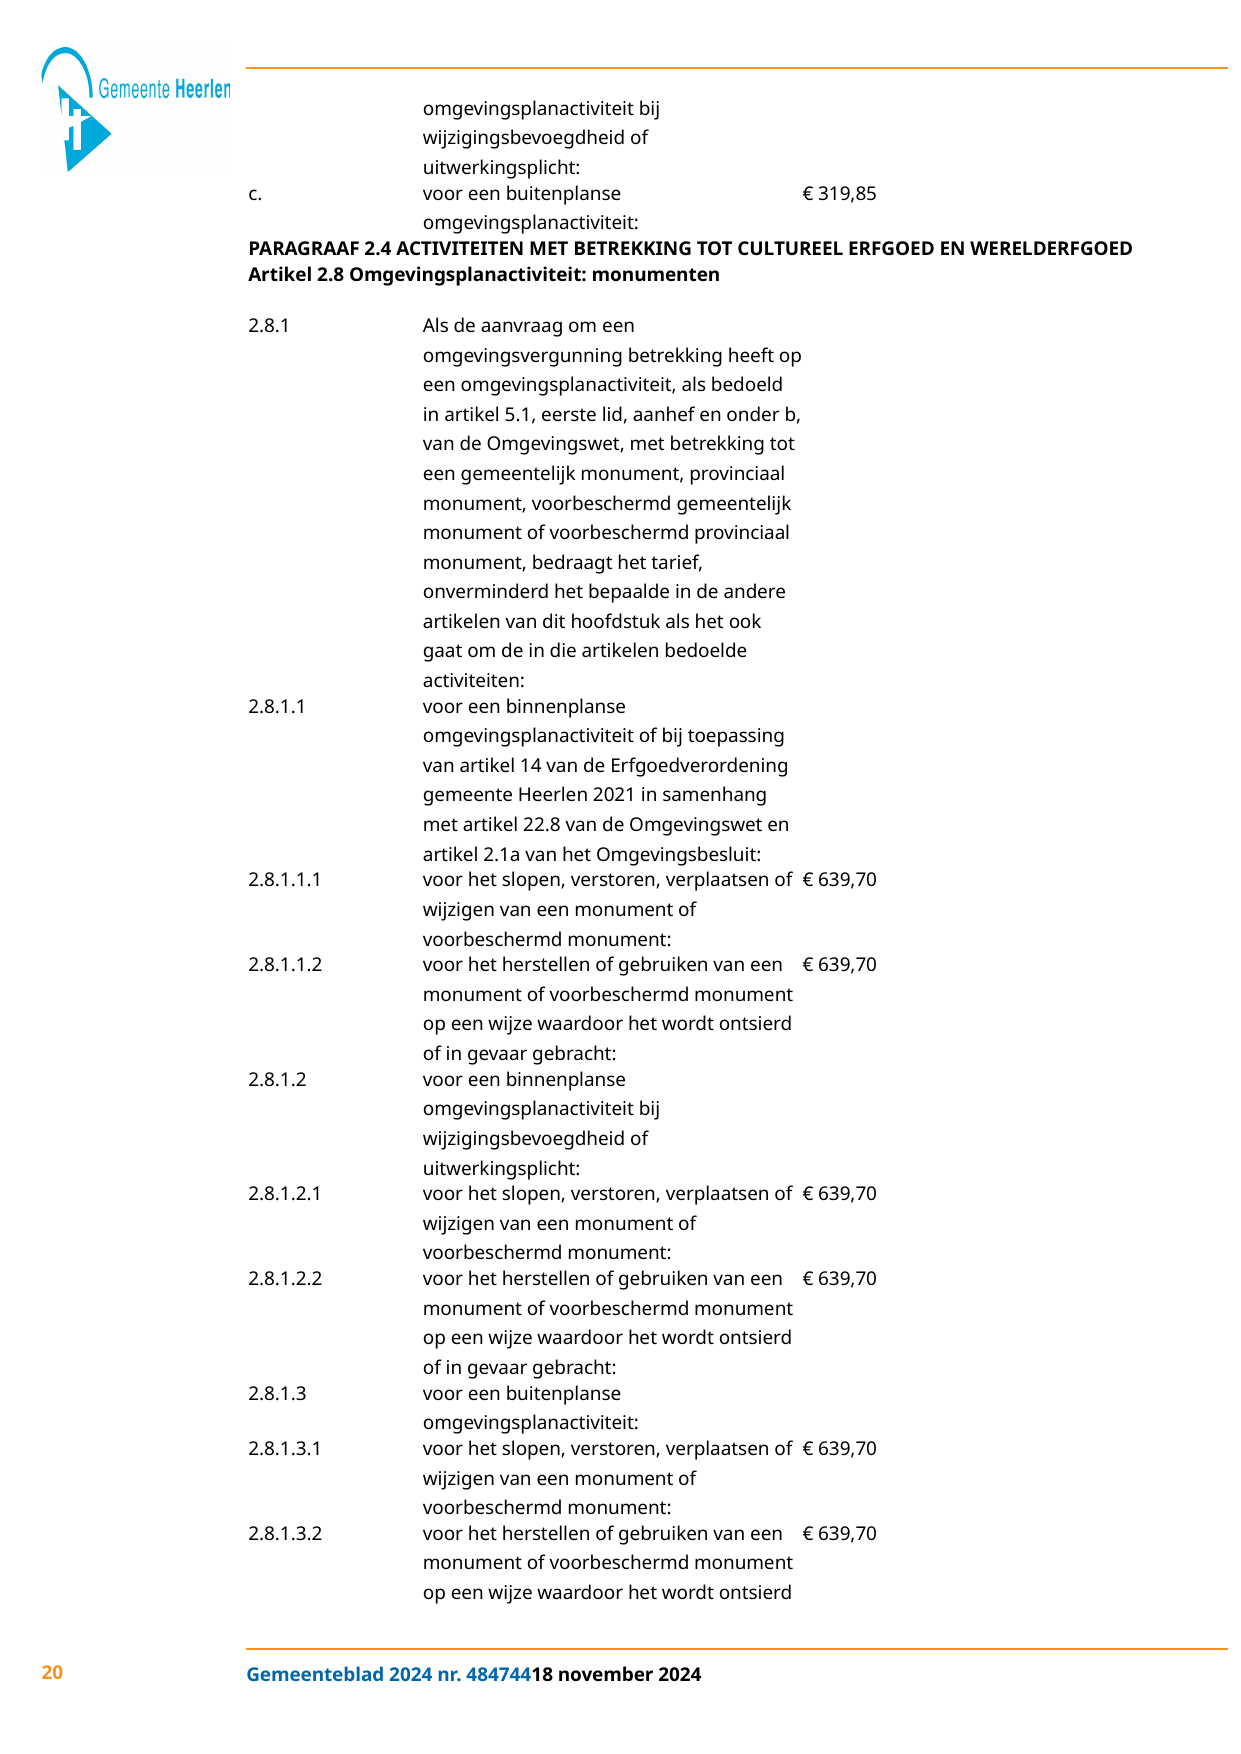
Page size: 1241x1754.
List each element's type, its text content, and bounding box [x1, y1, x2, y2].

table_cell 2.8.1 [248, 312, 423, 693]
table_cell 2.8.1.2.2 [248, 1265, 423, 1380]
table_cell 2.8.1.1 [248, 693, 423, 867]
table_cell € 639,70 [802, 867, 977, 951]
table_cell voor het herstellen of gebruiken van een monument of voorbeschermd monument op een wijze waardoor het wordt ontsierd of in gevaar gebracht: [423, 951, 802, 1066]
table_cell Als de aanvraag om een omgevingsvergunning betrekking heeft op een omgevingsplanactiviteit, als bedoeld in artikel 5.1, eerste lid, aanhef en onder b, van de Omgevingswet, met betrekking tot een gemeentelijk monument, provinciaal monument, voorbeschermd gemeentelijk monument of voorbeschermd provinciaal monument, bedraagt het tarief, onverminderd het bepaalde in de andere artikelen van dit hoofdstuk als het ook gaat om de in die artikelen bedoelde activiteiten: [423, 312, 802, 693]
table_cell [802, 95, 977, 180]
table_cell [977, 312, 1152, 693]
table_cell 2.8.1.3.2 [248, 1520, 423, 1605]
table_cell voor het herstellen of gebruiken van een monument of voorbeschermd monument op een wijze waardoor het wordt ontsierd [423, 1520, 802, 1605]
table_cell [802, 312, 977, 693]
table_cell [977, 1435, 1152, 1520]
table_cell [248, 95, 423, 180]
table_cell omgevingsplanactiviteit bij wijzigingsbevoegdheid of uitwerkingsplicht: [423, 95, 802, 180]
table_cell [977, 1066, 1152, 1180]
table_cell [802, 693, 977, 867]
table_cell [802, 1380, 977, 1435]
table_cell 2.8.1.3 [248, 1380, 423, 1435]
table_cell [977, 867, 1152, 951]
table_cell € 639,70 [802, 1520, 977, 1605]
table_cell 2.8.1.3.1 [248, 1435, 423, 1520]
table_cell voor een buitenplanse omgevingsplanactiviteit: [423, 180, 802, 235]
table_cell € 319,85 [802, 180, 977, 235]
table_cell [802, 286, 977, 312]
table_cell [977, 1380, 1152, 1435]
table_cell [977, 1180, 1152, 1265]
table_cell [423, 286, 802, 312]
table_cell voor het herstellen of gebruiken van een monument of voorbeschermd monument op een wijze waardoor het wordt ontsierd of in gevaar gebracht: [423, 1265, 802, 1380]
table_cell voor een binnenplanse omgevingsplanactiviteit of bij toepassing van artikel 14 van de Erfgoedverordening gemeente Heerlen 2021 in samenhang met artikel 22.8 van de Omgevingswet en artikel 2.1a van het Omgevingsbesluit: [423, 693, 802, 867]
table_cell 2.8.1.2.1 [248, 1180, 423, 1265]
table_cell [977, 693, 1152, 867]
table_cell Artikel 2.8 Omgevingsplanactiviteit: monumenten [248, 261, 977, 286]
table_cell [977, 1520, 1152, 1605]
table_cell [248, 286, 423, 312]
picture [41, 47, 231, 172]
table_cell [802, 1066, 977, 1180]
table_cell € 639,70 [802, 1180, 977, 1265]
table_cell [977, 1265, 1152, 1380]
table_cell € 639,70 [802, 951, 977, 1066]
table_cell voor het slopen, verstoren, verplaatsen of wijzigen van een monument of voorbeschermd monument: [423, 1435, 802, 1520]
table_cell [977, 951, 1152, 1066]
table_cell 2.8.1.1.1 [248, 867, 423, 951]
table_cell 2.8.1.2 [248, 1066, 423, 1180]
table_cell € 639,70 [802, 1265, 977, 1380]
table_cell voor een buitenplanse omgevingsplanactiviteit: [423, 1380, 802, 1435]
table_cell voor het slopen, verstoren, verplaatsen of wijzigen van een monument of voorbeschermd monument: [423, 867, 802, 951]
table_cell € 639,70 [802, 1435, 977, 1520]
table_cell [977, 180, 1152, 235]
table_cell PARAGRAAF 2.4 ACTIVITEITEN MET BETREKKING TOT CULTUREEL ERFGOED EN WERELDERFGOED [248, 235, 1152, 261]
table_cell 2.8.1.1.2 [248, 951, 423, 1066]
table_cell voor het slopen, verstoren, verplaatsen of wijzigen van een monument of voorbeschermd monument: [423, 1180, 802, 1265]
table_cell [977, 95, 1152, 180]
table_cell [977, 286, 1152, 312]
table_cell voor een binnenplanse omgevingsplanactiviteit bij wijzigingsbevoegdheid of uitwerkingsplicht: [423, 1066, 802, 1180]
picture [41, 47, 59, 70]
table_cell c. [248, 180, 423, 235]
